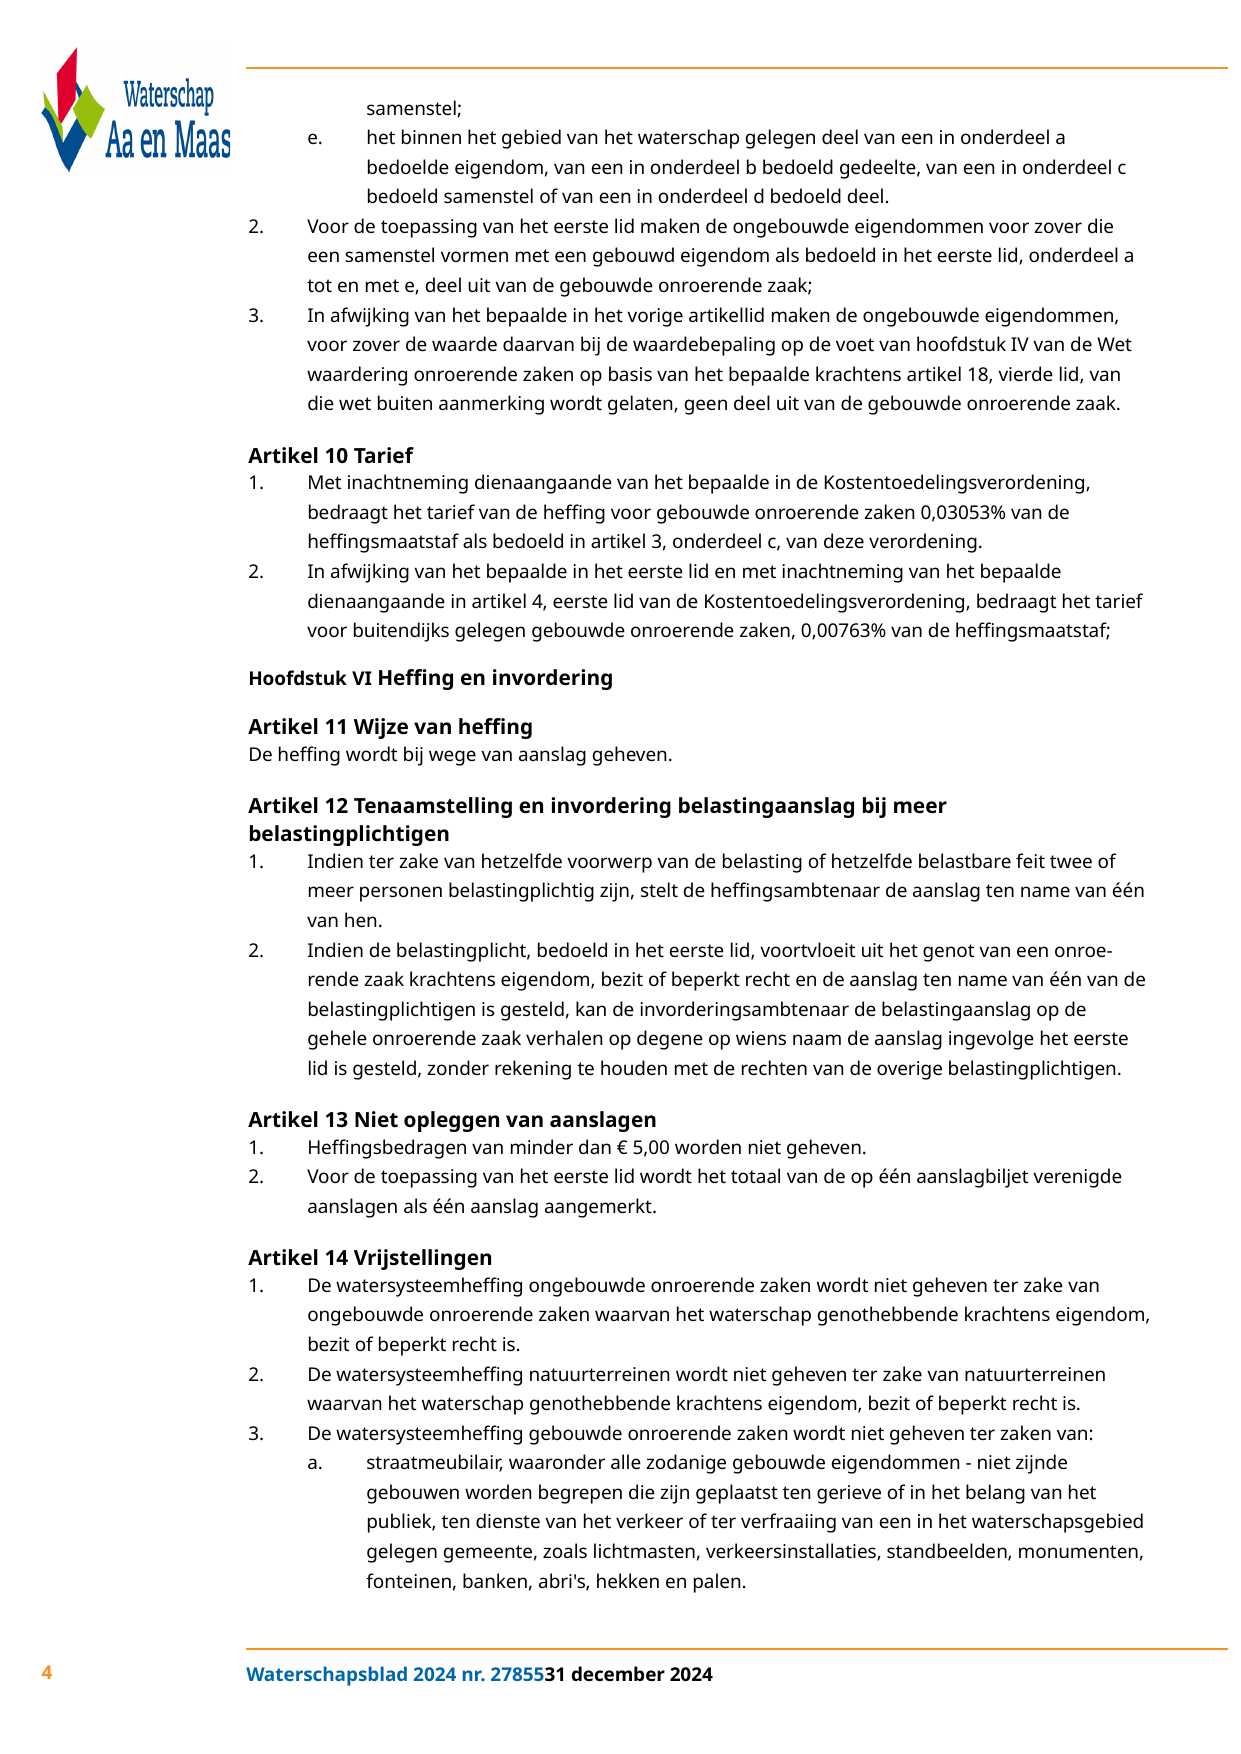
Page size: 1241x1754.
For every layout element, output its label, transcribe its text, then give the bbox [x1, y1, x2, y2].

text Artikel 14 Vrijstellingen [248, 1243, 1152, 1272]
text Artikel 13 Niet opleggen van aanslagen [248, 1106, 1152, 1134]
text Artikel 11 Wijze van heffing [248, 712, 1152, 741]
list het binnen het gebied van het waterschap gelegen deel van een in onderdeel a bedoelde eigendom, van een in onderdeel b bedoeld gedeelte, van een in onderdeel c bedoeld samenstel of van een in onderdeel d bedoeld deel. [307, 124, 1152, 209]
list Met inachtneming dienaangaande van het bepaalde in de Kostentoedelingsverordening, bedraagt het tarief van de heffing voor gebouwde onroerende zaken 0,03053% van de heffingsmaatstaf als bedoeld in artikel 3, onderdeel c, van deze verordening. [248, 469, 1152, 554]
text Hoofdstuk VI Heffing en invordering [248, 663, 1152, 691]
list Indien ter zake van hetzelfde voorwerp van de belasting of hetzelfde belastbare feit twee of meer personen belastingplichtig zijn, stelt de heffingsambtenaar de aanslag ten name van één van hen. [248, 848, 1152, 933]
list samenstel; [307, 95, 1152, 121]
picture [41, 47, 231, 172]
list Heffingsbedragen van minder dan € 5,00 worden niet geheven. [248, 1134, 1152, 1160]
text Artikel 10 Tarief [248, 441, 1152, 469]
text Artikel 12 Tenaamstelling en invordering belastingaanslag bij meer belastingplichtigen [248, 791, 1152, 848]
list Voor de toepassing van het eerste lid maken de ongebouwde eigendommen voor zover die een samenstel vormen met een gebouwd eigendom als bedoeld in het eerste lid, onderdeel a tot en met e, deel uit van de gebouwde onroerende zaak; [248, 213, 1152, 298]
list Voor de toepassing van het eerste lid wordt het totaal van de op één aanslagbiljet verenigde aanslagen als één aanslag aangemerkt. [248, 1163, 1152, 1219]
list straatmeubilair, waaronder alle zodanige gebouwde eigendommen - niet zijnde gebouwen worden begrepen die zijn geplaatst ten gerieve of in het belang van het publiek, ten dienste van het verkeer of ter verfraaiing van een in het waterschapsgebied gelegen gemeente, zoals lichtmasten, verkeersinstallaties, standbeelden, monumenten, fonteinen, banken, abri's, hekken en palen. [307, 1449, 1152, 1593]
list De watersysteemheffing ongebouwde onroerende zaken wordt niet geheven ter zake van ongebouwde onroerende zaken waarvan het waterschap genothebbende krachtens eigendom, bezit of beperkt recht is. [248, 1272, 1152, 1357]
list De watersysteemheffing natuurterreinen wordt niet geheven ter zake van natuurterreinen waarvan het waterschap genothebbende krachtens eigendom, bezit of beperkt recht is. [248, 1361, 1152, 1416]
list Indien de belastingplicht, bedoeld in het eerste lid, voortvloeit uit het genot van een onroe-rende zaak krachtens eigendom, bezit of beperkt recht en de aanslag ten name van één van de belastingplichtigen is gesteld, kan de invorderingsambtenaar de belastingaanslag op de gehele onroerende zaak verhalen op degene op wiens naam de aanslag ingevolge het eerste lid is gesteld, zonder rekening te houden met de rechten van de overige belastingplichtigen. [248, 937, 1152, 1081]
list In afwijking van het bepaalde in het vorige artikellid maken de ongebouwde eigendommen, voor zover de waarde daarvan bij de waardebepaling op de voet van hoofdstuk IV van de Wet waardering onroerende zaken op basis van het bepaalde krachtens artikel 18, vierde lid, van die wet buiten aanmerking wordt gelaten, geen deel uit van de gebouwde onroerende zaak. [248, 302, 1152, 416]
text De heffing wordt bij wege van aanslag geheven. [248, 741, 1152, 766]
list In afwijking van het bepaalde in het eerste lid en met inachtneming van het bepaalde dienaangaande in artikel 4, eerste lid van de Kostentoedelingsverordening, bedraagt het tarief voor buitendijks gelegen gebouwde onroerende zaken, 0,00763% van de heffingsmaatstaf; [248, 558, 1152, 643]
list De watersysteemheffing gebouwde onroerende zaken wordt niet geheven ter zaken van: [248, 1420, 1152, 1446]
